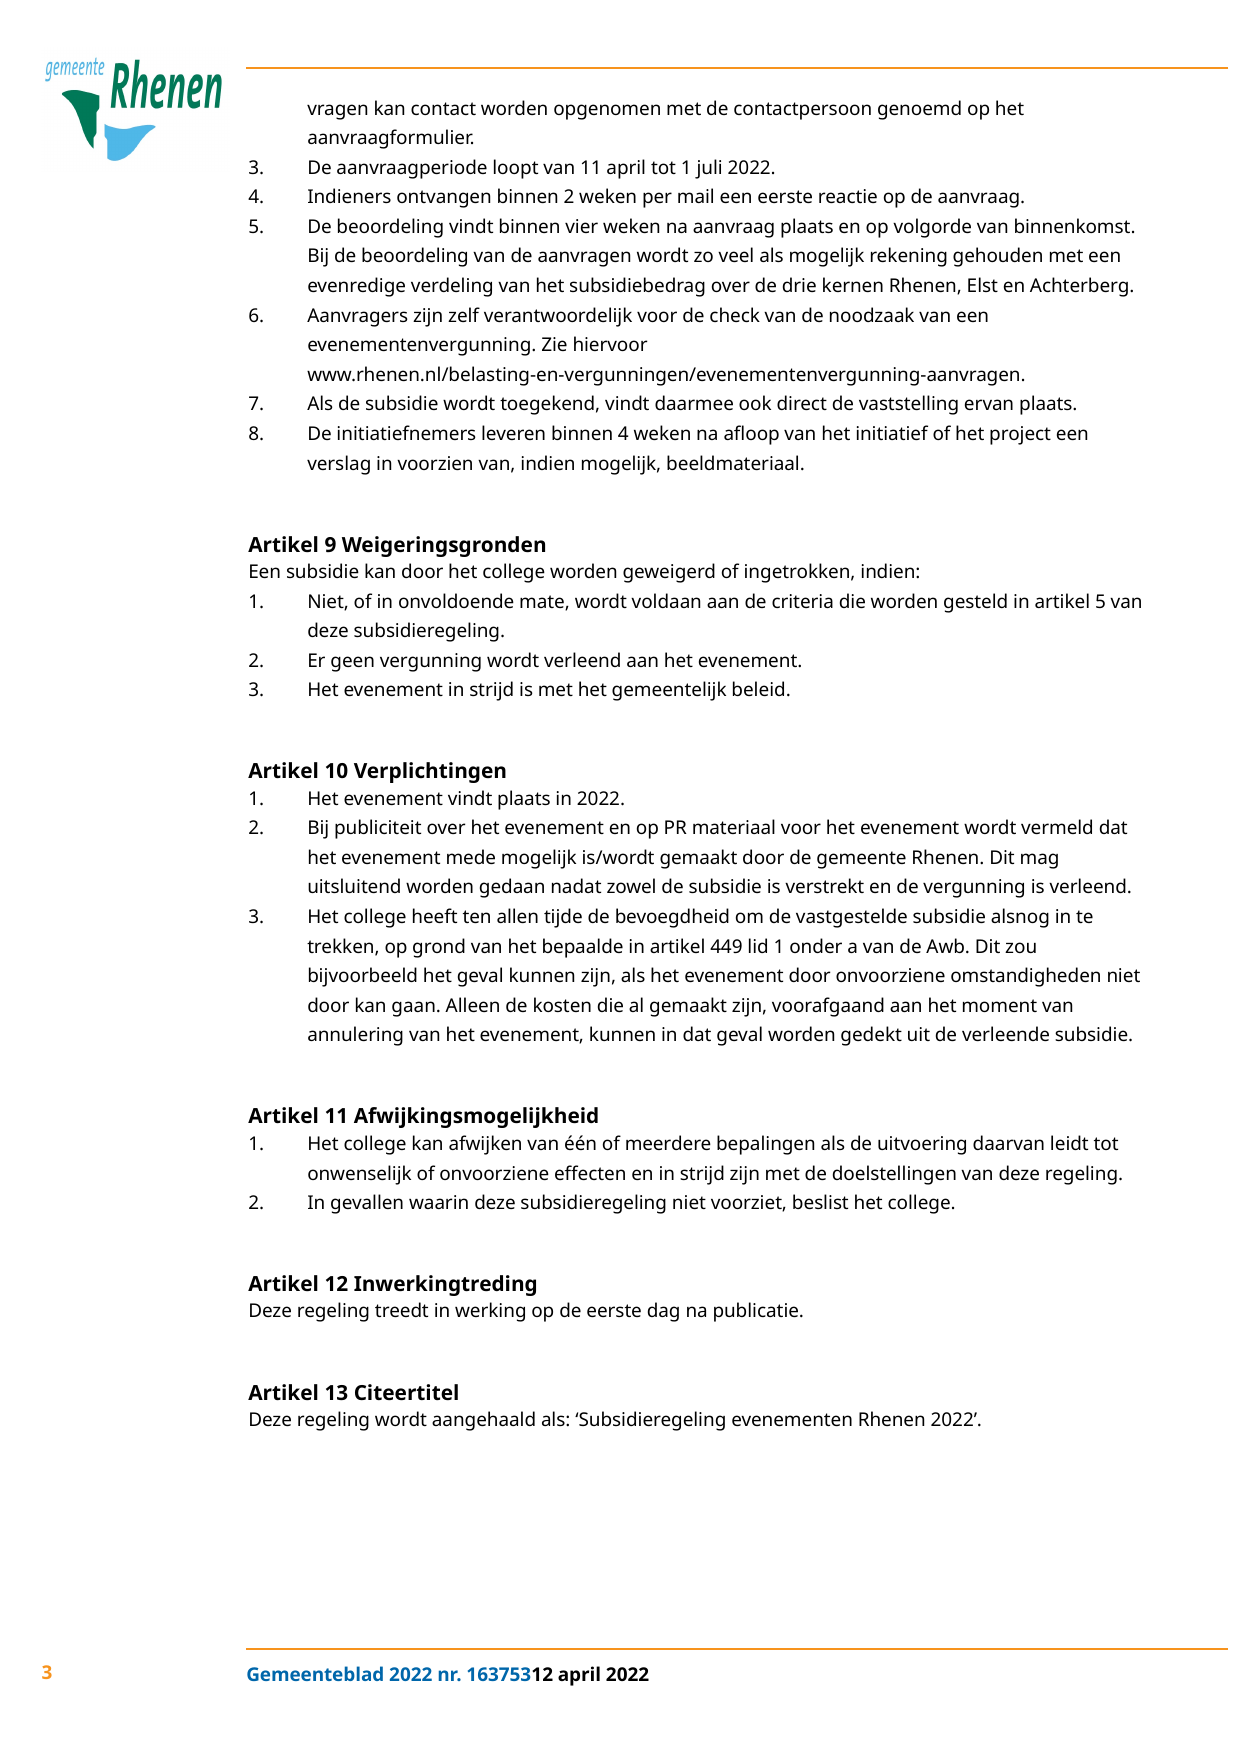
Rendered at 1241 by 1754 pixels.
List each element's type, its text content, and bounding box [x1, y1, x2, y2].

picture [41, 47, 231, 172]
list Aanvragers zijn zelf verantwoordelijk voor de check van de noodzaak van een evenementenvergunning. Zie hiervoor www.rhenen.nl/belasting-en-vergunningen/evenementenvergunning-aanvragen. [248, 302, 1152, 387]
list De beoordeling vindt binnen vier weken na aanvraag plaats en op volgorde van binnenkomst. Bij de beoordeling van de aanvragen wordt zo veel als mogelijk rekening gehouden met een evenredige verdeling van het subsidiebedrag over de drie kernen Rhenen, Elst en Achterberg. [248, 213, 1152, 298]
text Deze regeling treedt in werking op de eerste dag na publicatie. [248, 1298, 1152, 1323]
text Artikel 13 Citeertitel [248, 1378, 1152, 1406]
text Artikel 10 Verplichtingen [248, 757, 1152, 785]
list De initiatiefnemers leveren binnen 4 weken na afloop van het initiatief of het project een verslag in voorzien van, indien mogelijk, beeldmateriaal. [248, 420, 1152, 476]
text Artikel 11 Afwijkingsmogelijkheid [248, 1102, 1152, 1130]
text Artikel 12 Inwerkingtreding [248, 1269, 1152, 1298]
list Niet, of in onvoldoende mate, wordt voldaan aan de criteria die worden gesteld in artikel 5 van deze subsidieregeling. [248, 588, 1152, 643]
list Het evenement vindt plaats in 2022. [248, 785, 1152, 811]
list De aanvraagperiode loopt van 11 april tot 1 juli 2022. [248, 154, 1152, 180]
list Het college heeft ten allen tijde de bevoegdheid om de vastgestelde subsidie alsnog in te trekken, op grond van het bepaalde in artikel 449 lid 1 onder a van de Awb. Dit zou bijvoorbeeld het geval kunnen zijn, als het evenement door onvoorziene omstandigheden niet door kan gaan. Alleen de kosten die al gemaakt zijn, voorafgaand aan het moment van annulering van het evenement, kunnen in dat geval worden gedekt uit de verleende subsidie. [248, 903, 1152, 1047]
list Als de subsidie wordt toegekend, vindt daarmee ook direct de vaststelling ervan plaats. [248, 391, 1152, 416]
list In gevallen waarin deze subsidieregeling niet voorziet, beslist het college. [248, 1189, 1152, 1215]
text Artikel 9 Weigeringsgronden [248, 530, 1152, 558]
list Indieners ontvangen binnen 2 weken per mail een eerste reactie op de aanvraag. [248, 183, 1152, 209]
text Een subsidie kan door het college worden geweigerd of ingetrokken, indien: [248, 558, 1152, 584]
text Deze regeling wordt aangehaald als: ‘Subsidieregeling evenementen Rhenen 2022’. [248, 1406, 1152, 1432]
list Het evenement in strijd is met het gemeentelijk beleid. [248, 677, 1152, 702]
list Bij publiciteit over het evenement en op PR materiaal voor het evenement wordt vermeld dat het evenement mede mogelijk is/wordt gemaakt door de gemeente Rhenen. Dit mag uitsluitend worden gedaan nadat zowel de subsidie is verstrekt en de vergunning is verleend. [248, 814, 1152, 899]
list Het college kan afwijken van één of meerdere bepalingen als de uitvoering daarvan leidt tot onwenselijk of onvoorziene effecten en in strijd zijn met de doelstellingen van deze regeling. [248, 1130, 1152, 1185]
list Er geen vergunning wordt verleend aan het evenement. [248, 647, 1152, 673]
list vragen kan contact worden opgenomen met de contactpersoon genoemd op het aanvraagformulier. [248, 95, 1152, 150]
